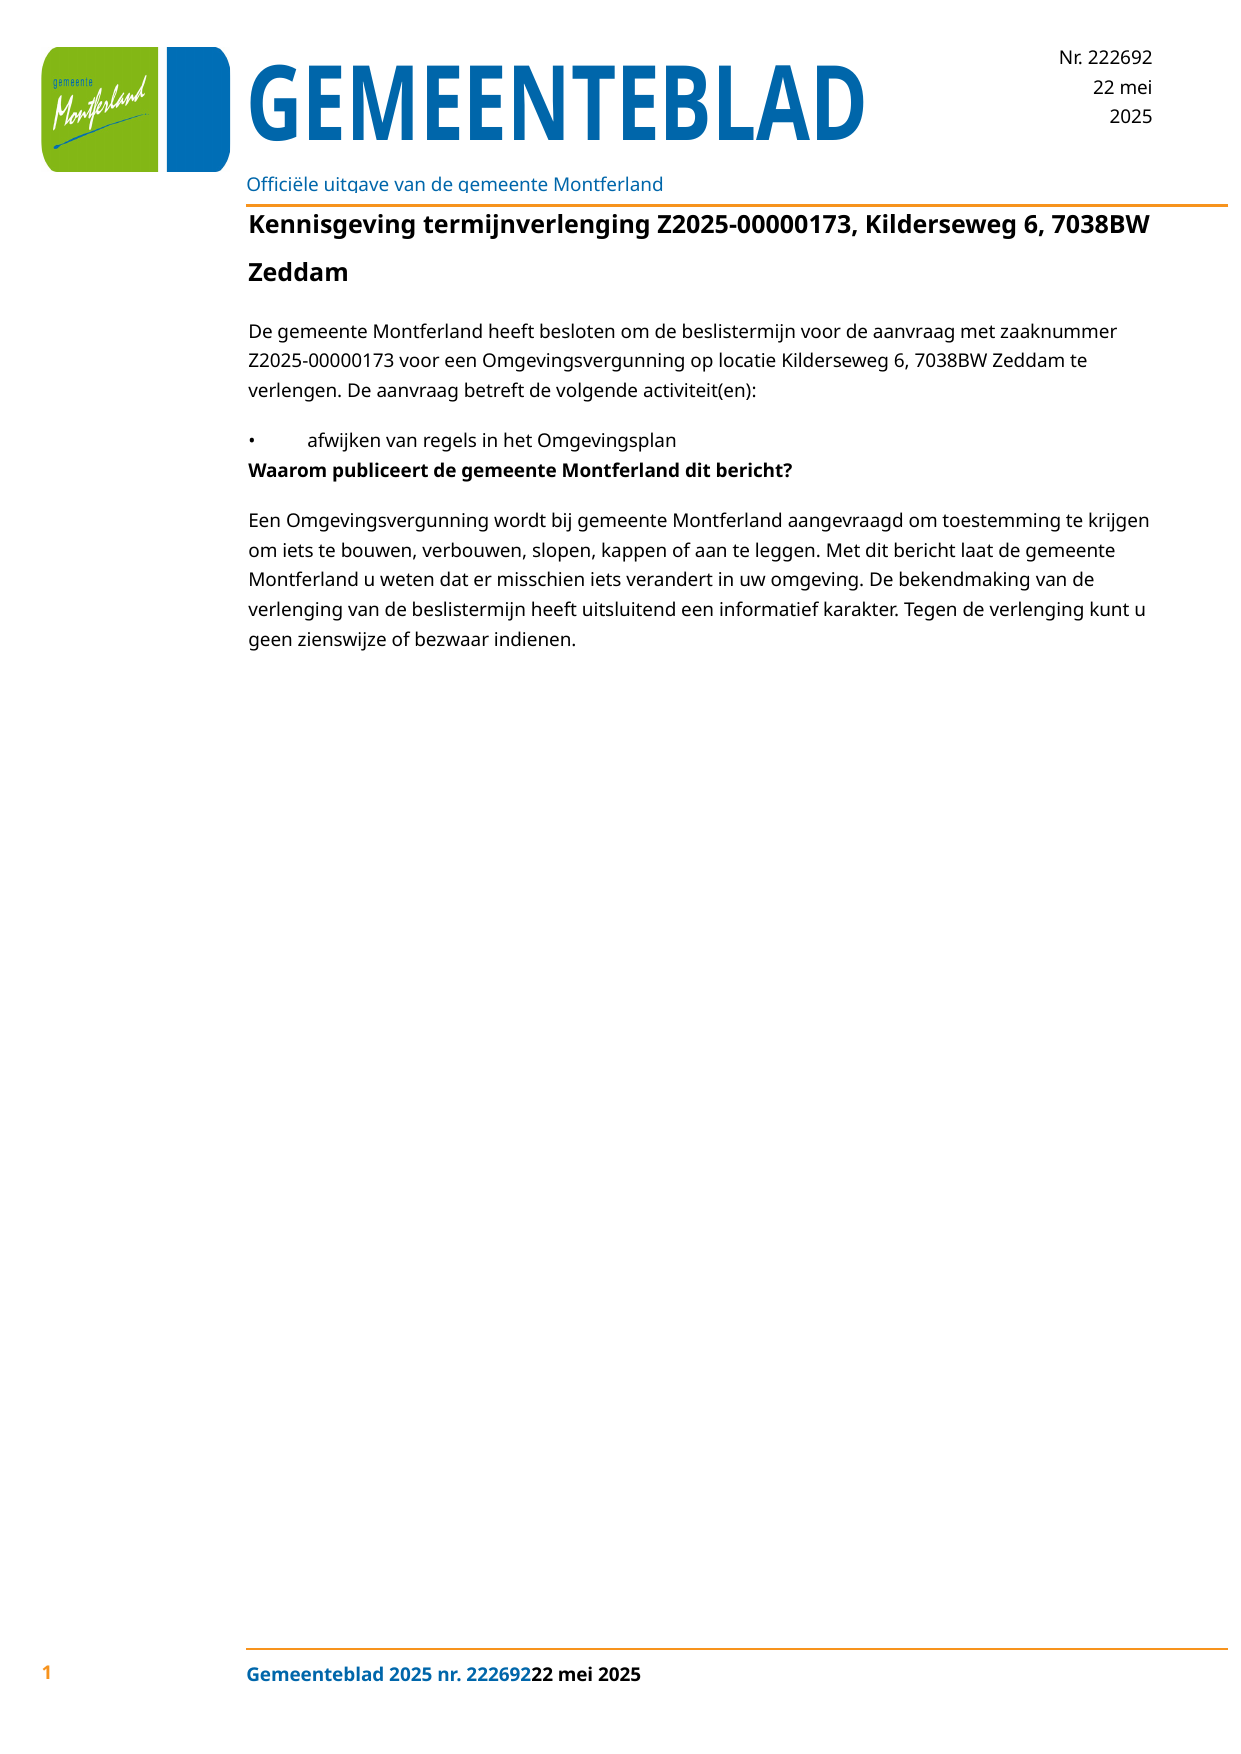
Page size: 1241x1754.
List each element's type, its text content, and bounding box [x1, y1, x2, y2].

text Een Omgevingsvergunning wordt bij gemeente Montferland aangevraagd om toestemming te krijgen om iets te bouwen, verbouwen, slopen, kappen of aan te leggen. Met dit bericht laat de gemeente Montferland u weten dat er misschien iets verandert in uw omgeving. De bekendmaking van de verlenging van de beslistermijn heeft uitsluitend een informatief karakter. Tegen de verlenging kunt u geen zienswijze of bezwaar indienen. [248, 507, 1152, 652]
text Waarom publiceert de gemeente Montferland dit bericht? [248, 457, 1152, 483]
text Kennisgeving termijnverlenging Z2025-00000173, Kilderseweg 6, 7038BW Zeddam [248, 207, 1152, 288]
list afwijken van regels in het Omgevingsplan [248, 427, 1152, 453]
text De gemeente Montferland heeft besloten om de beslistermijn voor de aanvraag met zaaknummer Z2025-00000173 voor een Omgevingsvergunning op locatie Kilderseweg 6, 7038BW Zeddam te verlengen. De aanvraag betreft de volgende activiteit(en): [248, 318, 1152, 403]
picture [41, 47, 231, 172]
